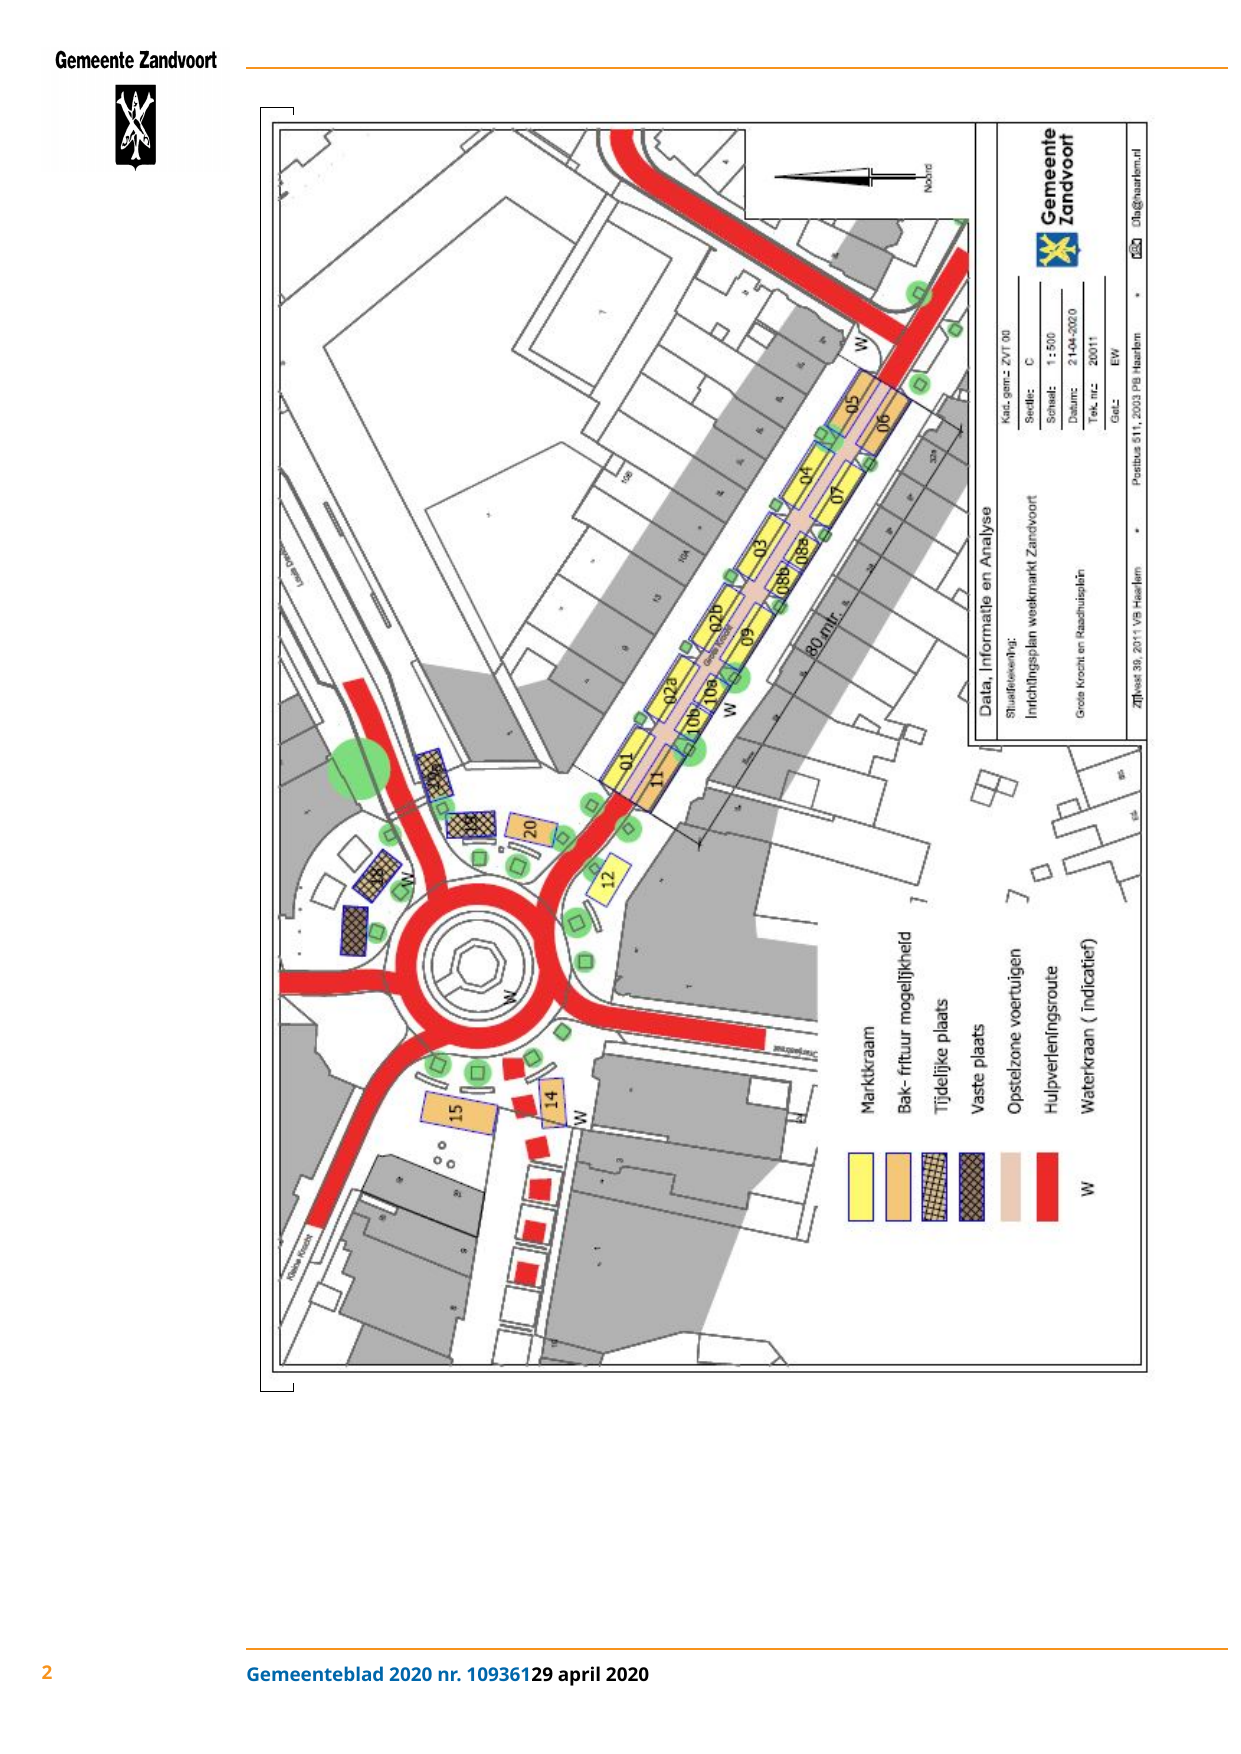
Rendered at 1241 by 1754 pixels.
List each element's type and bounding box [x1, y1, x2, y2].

picture [41, 47, 231, 172]
picture [268, 115, 1155, 1383]
